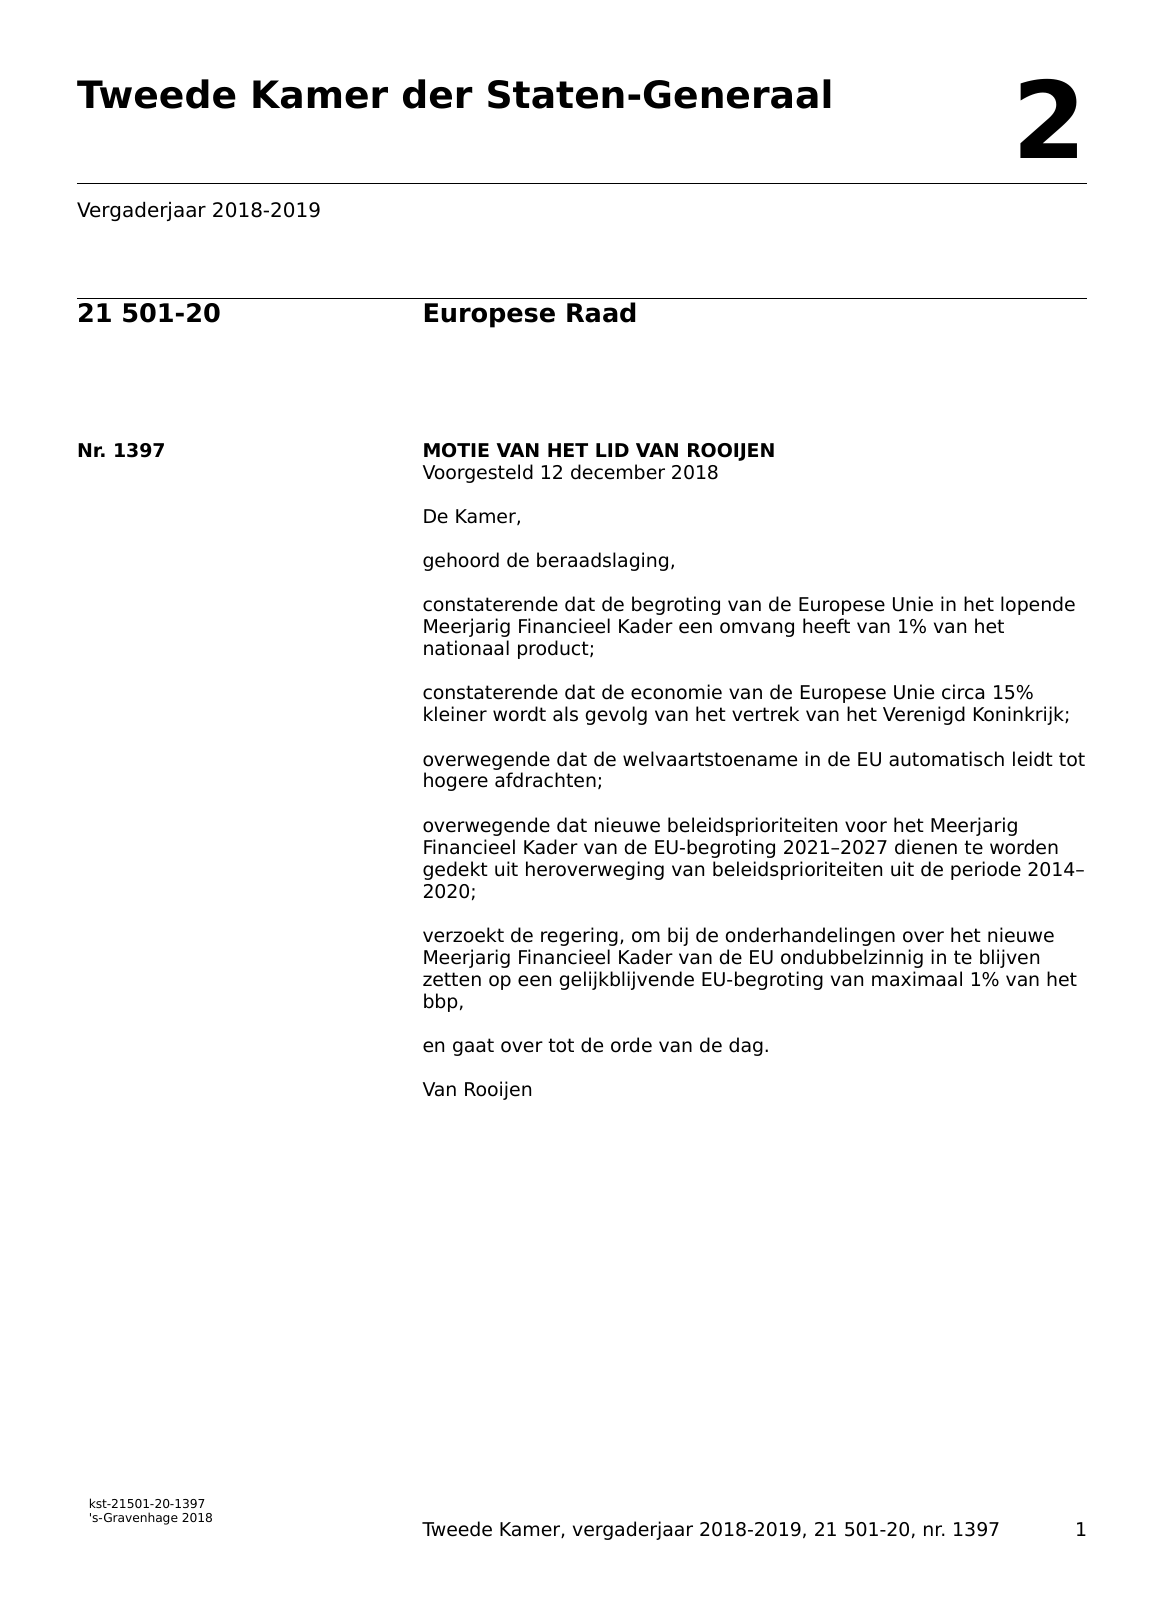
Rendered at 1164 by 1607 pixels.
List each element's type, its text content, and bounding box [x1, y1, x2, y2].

text constaterende dat de economie van de Europese Unie circa 15% kleiner wordt als gevolg van het vertrek van het Verenigd Koninkrijk; [422, 682, 1087, 726]
table_header 2 [886, 59, 1087, 183]
text constaterende dat de begroting van de Europese Unie in het lopende Meerjarig Financieel Kader een omvang heeft van 1% van het nationaal product; [422, 594, 1087, 660]
subtitle 21 501-20 Europese Raad [77, 299, 1087, 329]
text 's-Gravenhage 2018 [88, 1511, 323, 1525]
table_cell Vergaderjaar 2018-2019 [77, 184, 1087, 298]
text De Kamer, [422, 506, 1087, 528]
text Voorgesteld 12 december 2018 [422, 462, 1087, 484]
table_header Tweede Kamer der Staten-Generaal [77, 59, 886, 183]
subtitle Nr. 1397 MOTIE VAN HET LID VAN ROOIJEN [77, 440, 1087, 462]
text Van Rooijen [422, 1079, 1087, 1101]
text verzoekt de regering, om bij de onderhandelingen over het nieuwe Meerjarig Financieel Kader van de EU ondubbelzinnig in te blijven zetten op een gelijkblijvende EU-begroting van maximaal 1% van het bbp, [422, 925, 1087, 1013]
text gehoord de beraadslaging, [422, 550, 1087, 572]
text overwegende dat de welvaartstoename in de EU automatisch leidt tot hogere afdrachten; [422, 748, 1087, 792]
text kst-21501-20-1397 [88, 1497, 323, 1511]
text overwegende dat nieuwe beleidsprioriteiten voor het Meerjarig Financieel Kader van de EU-begroting 2021–2027 dienen te worden gedekt uit heroverweging van beleidsprioriteiten uit de periode 2014–2020; [422, 814, 1087, 902]
text en gaat over tot de orde van de dag. [422, 1035, 1087, 1057]
